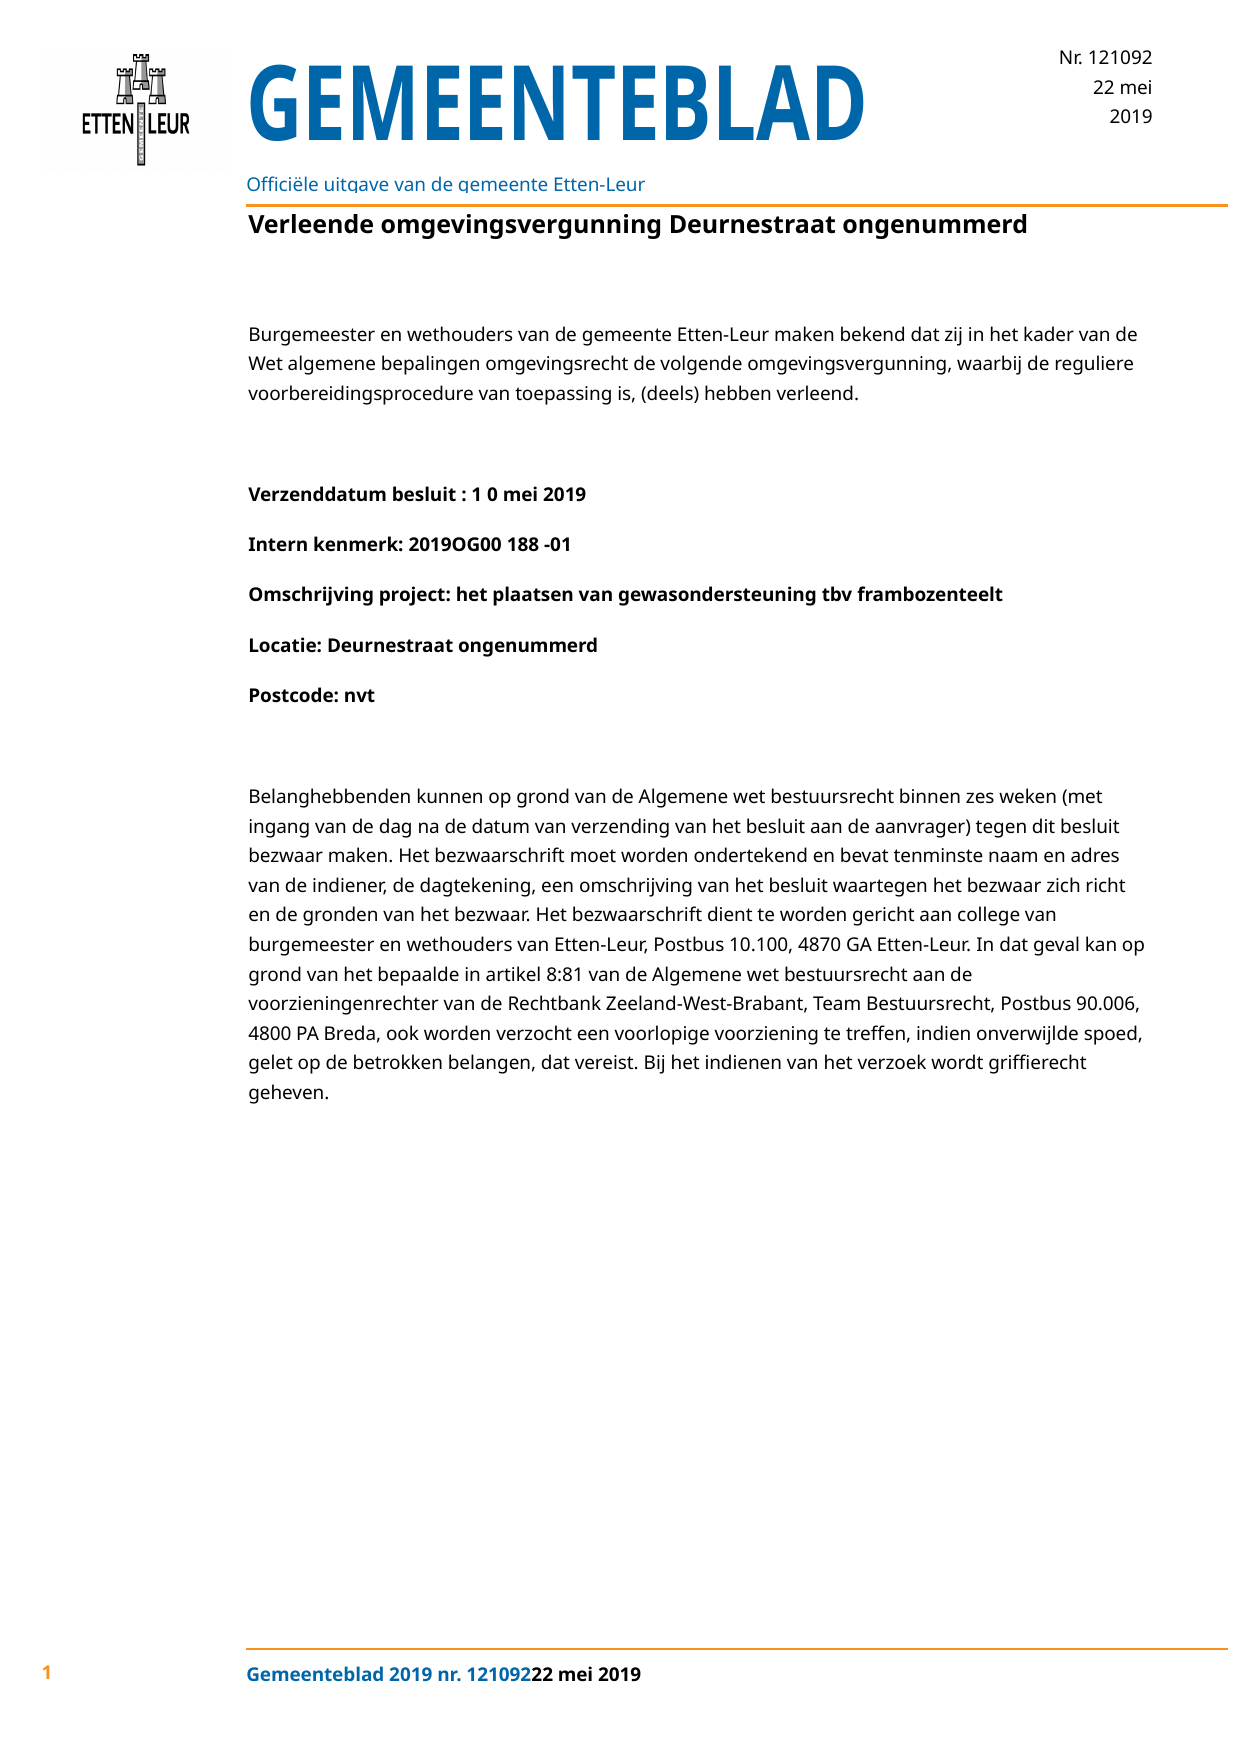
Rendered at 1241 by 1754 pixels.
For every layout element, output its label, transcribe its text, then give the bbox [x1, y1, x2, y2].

text Omschrijving project: het plaatsen van gewasondersteuning tbv frambozenteelt [248, 582, 1152, 607]
text Intern kenmerk: 2019OG00 188 -01 [248, 531, 1152, 557]
text Verzenddatum besluit : 1 0 mei 2019 [248, 481, 1152, 506]
text Postcode: nvt [248, 682, 1152, 708]
text Verleende omgevingsvergunning Deurnestraat ongenummerd [248, 207, 1152, 241]
text Locatie: Deurnestraat ongenummerd [248, 632, 1152, 658]
text Burgemeester en wethouders van de gemeente Etten-Leur maken bekend dat zij in het kader van de Wet algemene bepalingen omgevingsrecht de volgende omgevingsvergunning, waarbij de reguliere voorbereidingsprocedure van toepassing is, (deels) hebben verleend. [248, 321, 1152, 406]
picture [41, 47, 231, 172]
text Belanghebbenden kunnen op grond van de Algemene wet bestuursrecht binnen zes weken (met ingang van de dag na de datum van verzending van het besluit aan de aanvrager) tegen dit besluit bezwaar maken. Het bezwaarschrift moet worden ondertekend en bevat tenminste naam en adres van de indiener, de dagtekening, een omschrijving van het besluit waartegen het bezwaar zich richt en de gronden van het bezwaar. Het bezwaarschrift dient te worden gericht aan college van burgemeester en wethouders van Etten-Leur, Postbus 10.100, 4870 GA Etten-Leur. In dat geval kan op grond van het bepaalde in artikel 8:81 van de Algemene wet bestuursrecht aan de voorzieningenrechter van de Rechtbank Zeeland-West-Brabant, Team Bestuursrecht, Postbus 90.006, 4800 PA Breda, ook worden verzocht een voorlopige voorziening te treffen, indien onverwijlde spoed, gelet op de betrokken belangen, dat vereist. Bij het indienen van het verzoek wordt griffierecht geheven. [248, 783, 1152, 1105]
